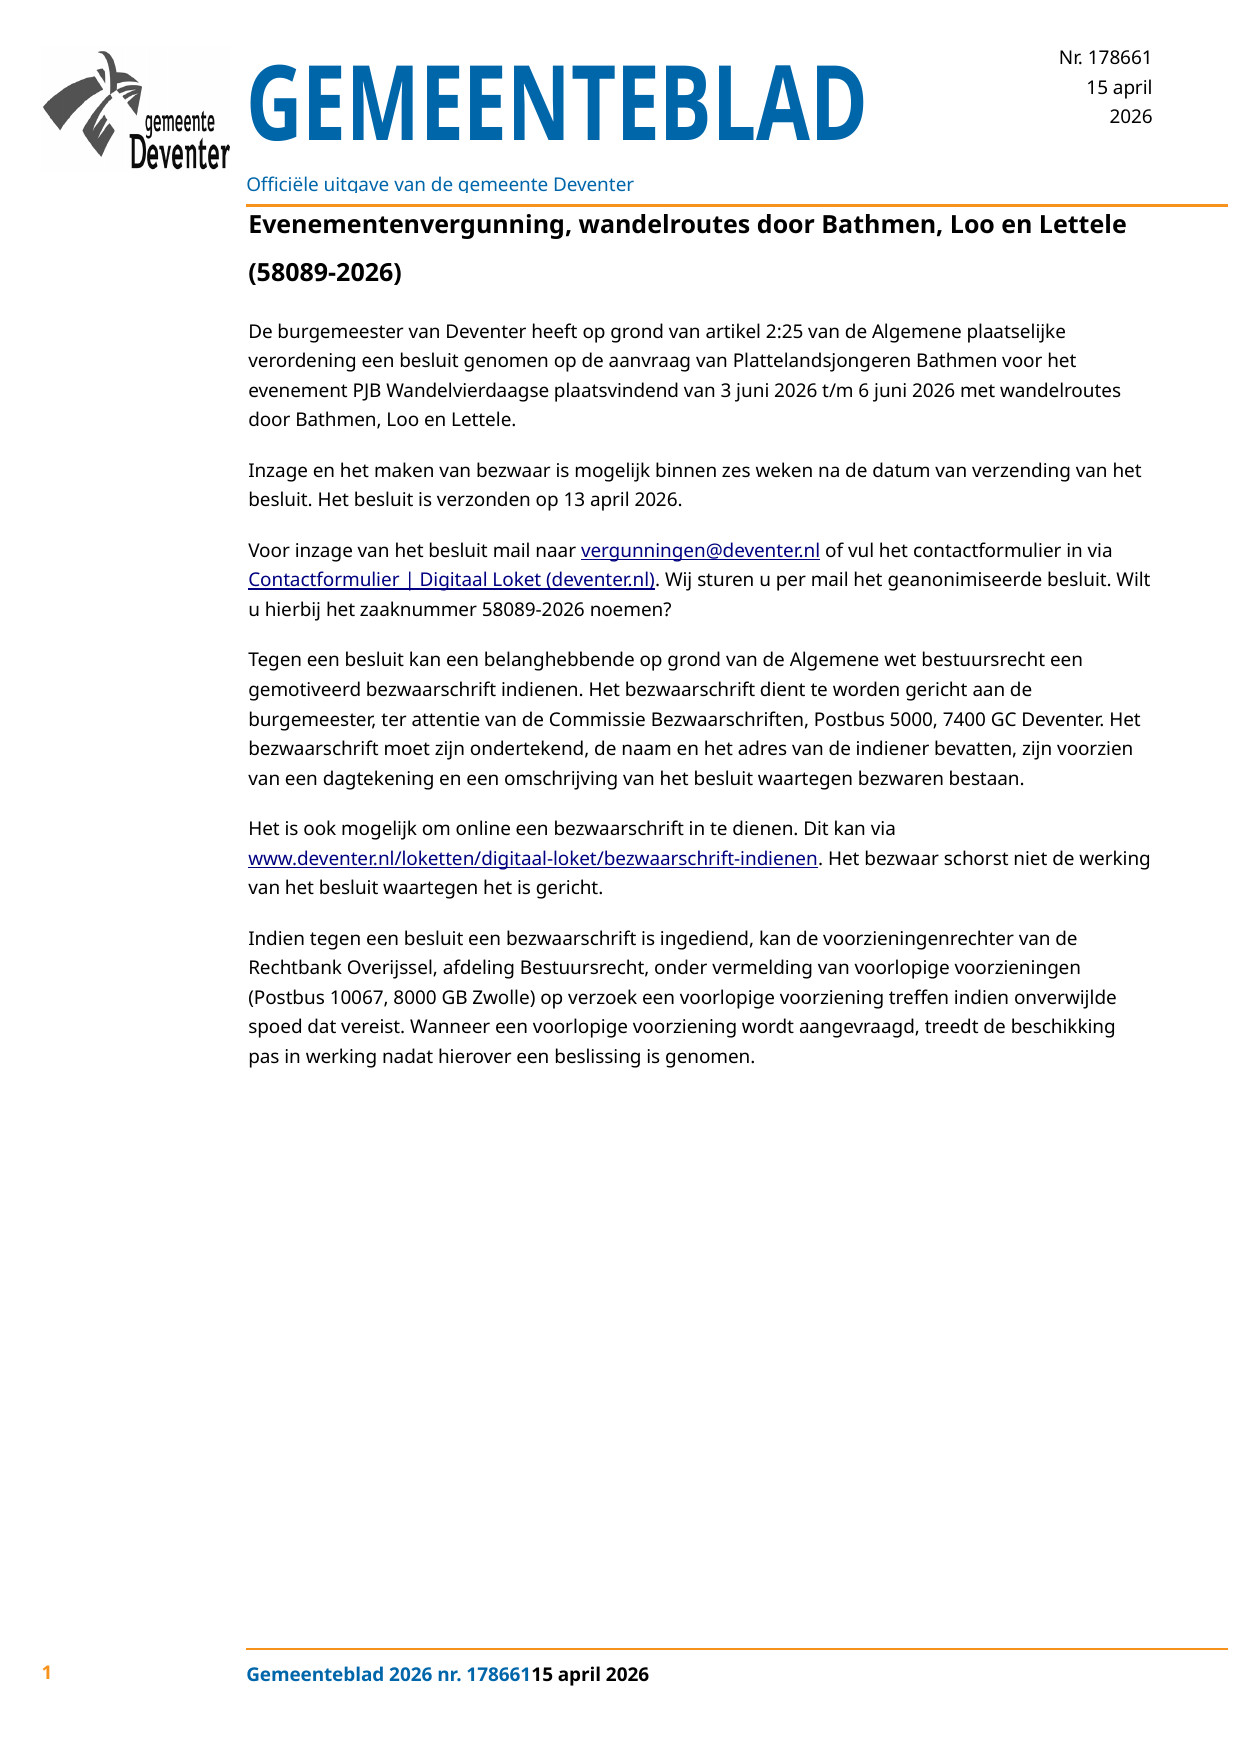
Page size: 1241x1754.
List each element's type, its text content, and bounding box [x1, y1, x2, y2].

text Inzage en het maken van bezwaar is mogelijk binnen zes weken na de datum van verzending van het besluit. Het besluit is verzonden op 13 april 2026. [248, 457, 1152, 512]
text Indien tegen een besluit een bezwaarschrift is ingediend, kan de voorzieningenrechter van de Rechtbank Overijssel, afdeling Bestuursrecht, onder vermelding van voorlopige voorzieningen (Postbus 10067, 8000 GB Zwolle) op verzoek een voorlopige voorziening treffen indien onverwijlde spoed dat vereist. Wanneer een voorlopige voorziening wordt aangevraagd, treedt de beschikking pas in werking nadat hierover een beslissing is genomen. [248, 925, 1152, 1069]
text Het is ook mogelijk om online een bezwaarschrift in te dienen. Dit kan via www.deventer.nl/loketten/digitaal-loket/bezwaarschrift-indienen. Het bezwaar schorst niet de werking van het besluit waartegen het is gericht. [248, 815, 1152, 900]
text Tegen een besluit kan een belanghebbende op grond van de Algemene wet bestuursrecht een gemotiveerd bezwaarschrift indienen. Het bezwaarschrift dient te worden gericht aan de burgemeester, ter attentie van de Commissie Bezwaarschriften, Postbus 5000, 7400 GC Deventer. Het bezwaarschrift moet zijn ondertekend, de naam en het adres van de indiener bevatten, zijn voorzien van een dagtekening en een omschrijving van het besluit waartegen bezwaren bestaan. [248, 647, 1152, 791]
picture [41, 47, 231, 172]
text De burgemeester van Deventer heeft op grond van artikel 2:25 van de Algemene plaatselijke verordening een besluit genomen op de aanvraag van Plattelandsjongeren Bathmen voor het evenement PJB Wandelvierdaagse plaatsvindend van 3 juni 2026 t/m 6 juni 2026 met wandelroutes door Bathmen, Loo en Lettele. [248, 318, 1152, 432]
text Evenementenvergunning, wandelroutes door Bathmen, Loo en Lettele (58089-2026) [248, 207, 1152, 288]
text Voor inzage van het besluit mail naar vergunningen@deventer.nl of vul het contactformulier in via Contactformulier | Digitaal Loket (deventer.nl). Wij sturen u per mail het geanonimiseerde besluit. Wilt u hierbij het zaaknummer 58089-2026 noemen? [248, 537, 1152, 622]
